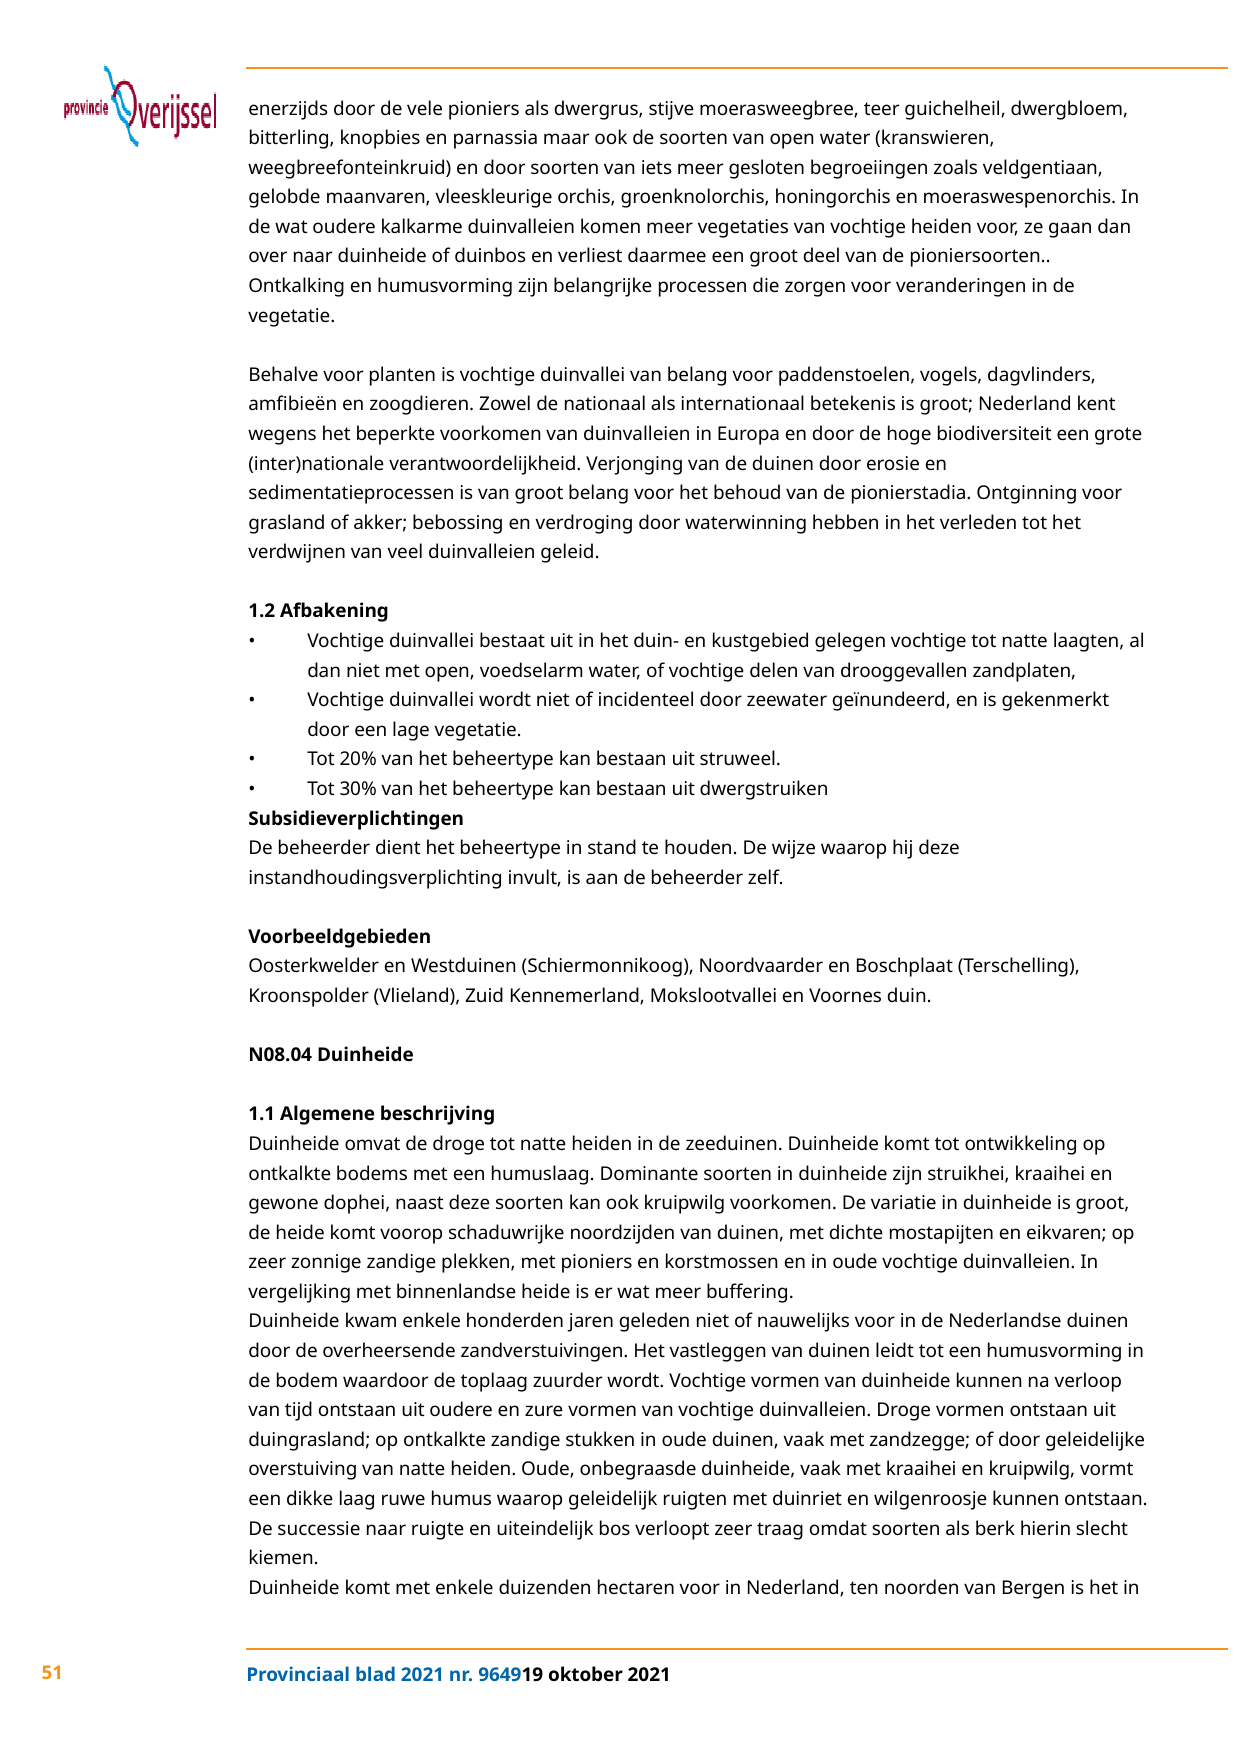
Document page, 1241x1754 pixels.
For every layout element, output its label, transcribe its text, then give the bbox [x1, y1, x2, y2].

text De beheerder dient het beheertype in stand te houden. De wijze waarop hij deze instandhoudingsverplichting invult, is aan de beheerder zelf. [248, 834, 1152, 890]
text N08.04 Duinheide [248, 1041, 1152, 1067]
list Tot 20% van het beheertype kan bestaan uit struweel. [248, 746, 1152, 771]
text Voorbeeldgebieden [248, 923, 1152, 949]
text Duinheide komt met enkele duizenden hectaren voor in Nederland, ten noorden van Bergen is het in [248, 1574, 1152, 1600]
text enerzijds door de vele pioniers als dwergrus, stijve moerasweegbree, teer guichelheil, dwergbloem, bitterling, knopbies en parnassia maar ook de soorten van open water (kranswieren, weegbreefonteinkruid) en door soorten van iets meer gesloten begroeiingen zoals veldgentiaan, gelobde maanvaren, vleeskleurige orchis, groenknolorchis, honingorchis en moeraswespenorchis. In de wat oudere kalkarme duinvalleien komen meer vegetaties van vochtige heiden voor, ze gaan dan over naar duinheide of duinbos en verliest daarmee een groot deel van de pioniersoorten.. Ontkalking en humusvorming zijn belangrijke processen die zorgen voor veranderingen in de vegetatie. [248, 95, 1152, 328]
list Vochtige duinvallei bestaat uit in het duin- en kustgebied gelegen vochtige tot natte laagten, al dan niet met open, voedselarm water, of vochtige delen van drooggevallen zandplaten, [248, 627, 1152, 683]
list Tot 30% van het beheertype kan bestaan uit dwergstruiken [248, 775, 1152, 801]
text Behalve voor planten is vochtige duinvallei van belang voor paddenstoelen, vogels, dagvlinders, amfibieën en zoogdieren. Zowel de nationaal als internationaal betekenis is groot; Nederland kent wegens het beperkte voorkomen van duinvalleien in Europa en door de hoge biodiversiteit een grote (inter)nationale verantwoordelijkheid. Verjonging van de duinen door erosie en sedimentatieprocessen is van groot belang voor het behoud van de pionierstadia. Ontginning voor grasland of akker; bebossing en verdroging door waterwinning hebben in het verleden tot het verdwijnen van veel duinvalleien geleid. [248, 361, 1152, 564]
text Duinheide omvat de droge tot natte heiden in de zeeduinen. Duinheide komt tot ontwikkeling op ontkalkte bodems met een humuslaag. Dominante soorten in duinheide zijn struikhei, kraaihei en gewone dophei, naast deze soorten kan ook kruipwilg voorkomen. De variatie in duinheide is groot, de heide komt voorop schaduwrijke noordzijden van duinen, met dichte mostapijten en eikvaren; op zeer zonnige zandige plekken, met pioniers en korstmossen en in oude vochtige duinvalleien. In vergelijking met binnenlandse heide is er wat meer buffering. [248, 1130, 1152, 1304]
picture [41, 47, 231, 172]
text Duinheide kwam enkele honderden jaren geleden niet of nauwelijks voor in de Nederlandse duinen door de overheersende zandverstuivingen. Het vastleggen van duinen leidt tot een humusvorming in de bodem waardoor de toplaag zuurder wordt. Vochtige vormen van duinheide kunnen na verloop van tijd ontstaan uit oudere en zure vormen van vochtige duinvalleien. Droge vormen ontstaan uit duingrasland; op ontkalkte zandige stukken in oude duinen, vaak met zandzegge; of door geleidelijke overstuiving van natte heiden. Oude, onbegraasde duinheide, vaak met kraaihei en kruipwilg, vormt een dikke laag ruwe humus waarop geleidelijk ruigten met duinriet en wilgenroosje kunnen ontstaan. De successie naar ruigte en uiteindelijk bos verloopt zeer traag omdat soorten als berk hierin slecht kiemen. [248, 1308, 1152, 1570]
text Subsidieverplichtingen [248, 805, 1152, 831]
list Vochtige duinvallei wordt niet of incidenteel door zeewater geïnundeerd, en is gekenmerkt door een lage vegetatie. [248, 686, 1152, 742]
text Oosterkwelder en Westduinen (Schiermonnikoog), Noordvaarder en Boschplaat (Terschelling), Kroonspolder (Vlieland), Zuid Kennemerland, Mokslootvallei en Voornes duin. [248, 953, 1152, 1008]
text 1.2 Afbakening [248, 598, 1152, 623]
text 1.1 Algemene beschrijving [248, 1101, 1152, 1126]
